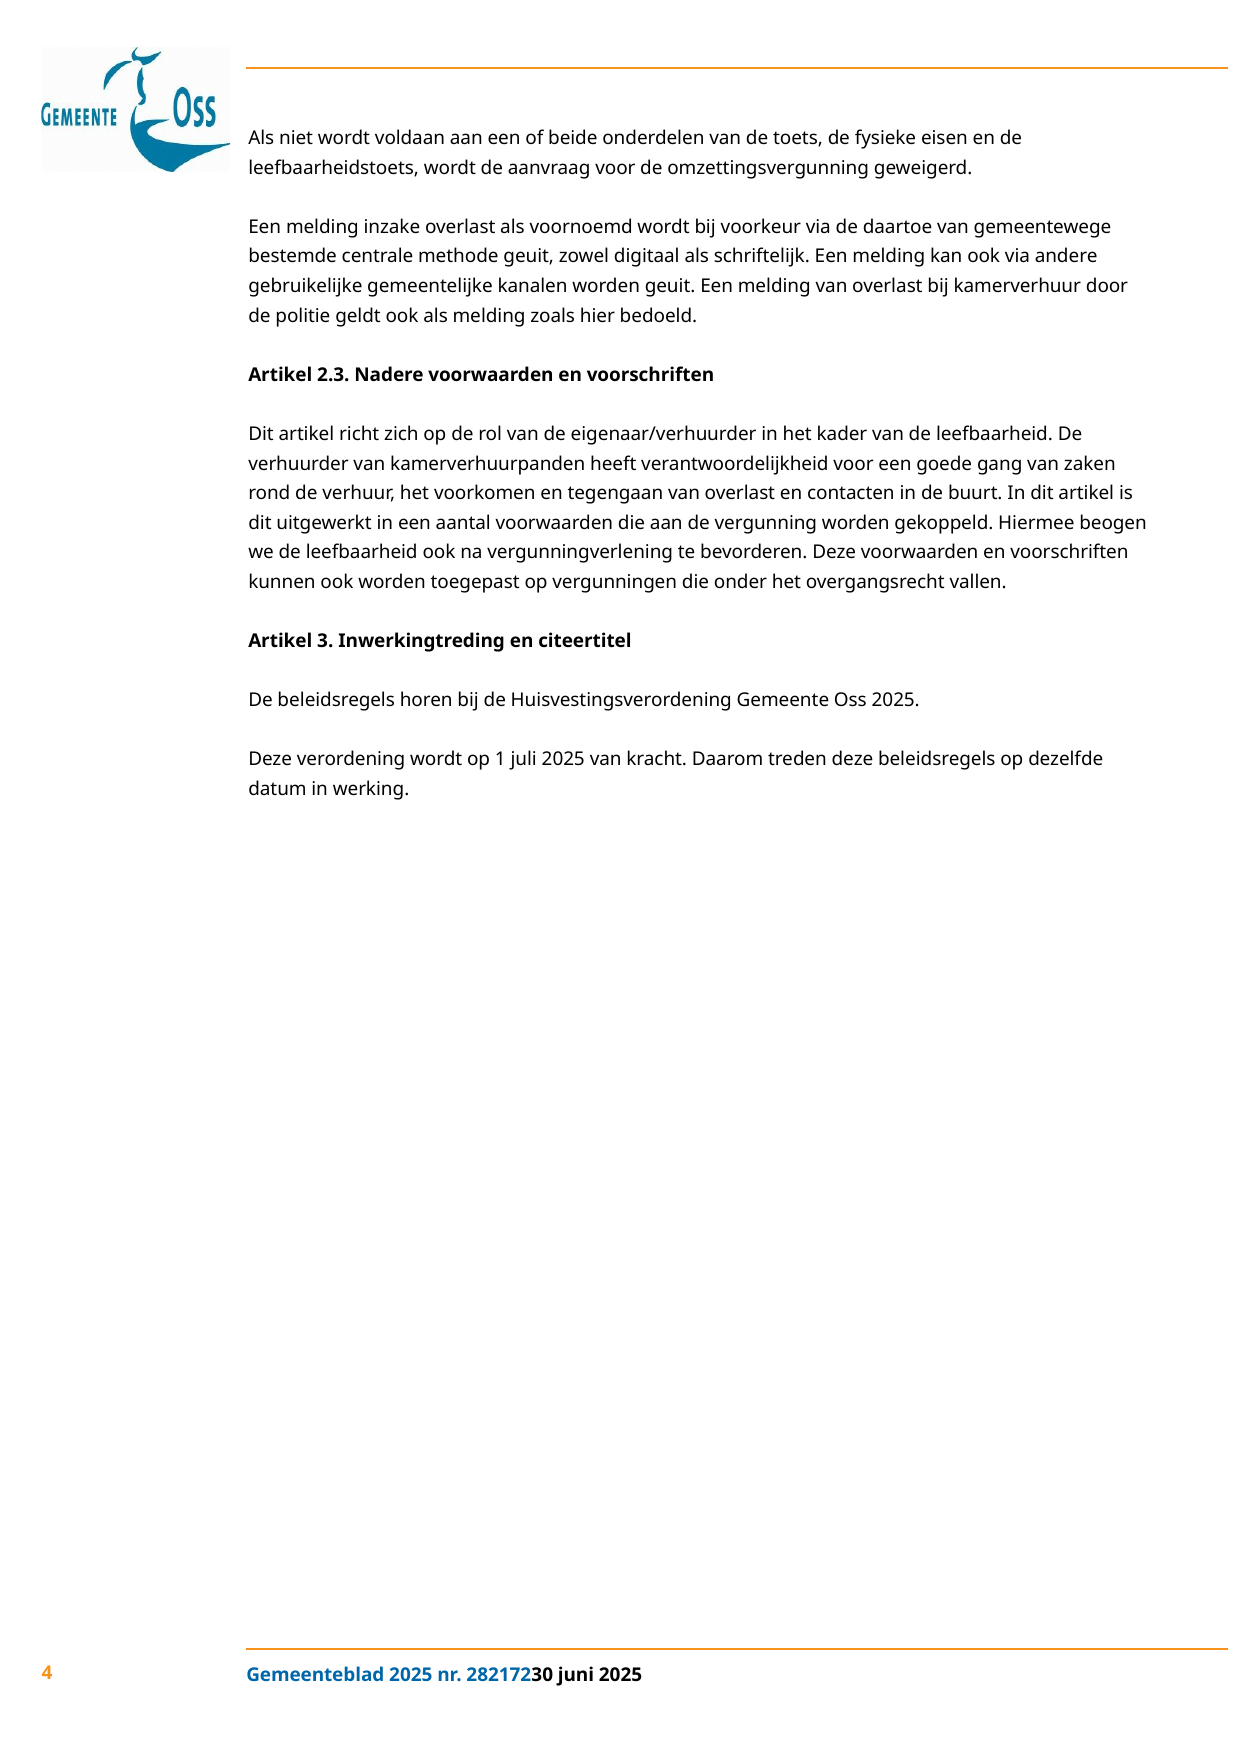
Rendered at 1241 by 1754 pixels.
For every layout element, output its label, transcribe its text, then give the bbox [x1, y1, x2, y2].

text Dit artikel richt zich op de rol van de eigenaar/verhuurder in het kader van de leefbaarheid. De verhuurder van kamerverhuurpanden heeft verantwoordelijkheid voor een goede gang van zaken rond de verhuur, het voorkomen en tegengaan van overlast en contacten in de buurt. In dit artikel is dit uitgewerkt in een aantal voorwaarden die aan de vergunning worden gekoppeld. Hiermee beogen we de leefbaarheid ook na vergunningverlening te bevorderen. Deze voorwaarden en voorschriften kunnen ook worden toegepast op vergunningen die onder het overgangsrecht vallen. [248, 420, 1152, 594]
text Een melding inzake overlast als voornoemd wordt bij voorkeur via de daartoe van gemeentewege bestemde centrale methode geuit, zowel digitaal als schriftelijk. Een melding kan ook via andere gebruikelijke gemeentelijke kanalen worden geuit. Een melding van overlast bij kamerverhuur door de politie geldt ook als melding zoals hier bedoeld. [248, 213, 1152, 328]
text Deze verordening wordt op 1 juli 2025 van kracht. Daarom treden deze beleidsregels op dezelfde datum in werking. [248, 746, 1152, 801]
picture [41, 47, 231, 172]
text Als niet wordt voldaan aan een of beide onderdelen van de toets, de fysieke eisen en de leefbaarheidstoets, wordt de aanvraag voor de omzettingsvergunning geweigerd. [248, 124, 1152, 180]
text Artikel 2.3. Nadere voorwaarden en voorschriften [248, 361, 1152, 387]
text De beleidsregels horen bij de Huisvestingsverordening Gemeente Oss 2025. [248, 686, 1152, 712]
text Artikel 3. Inwerkingtreding en citeertitel [248, 627, 1152, 653]
